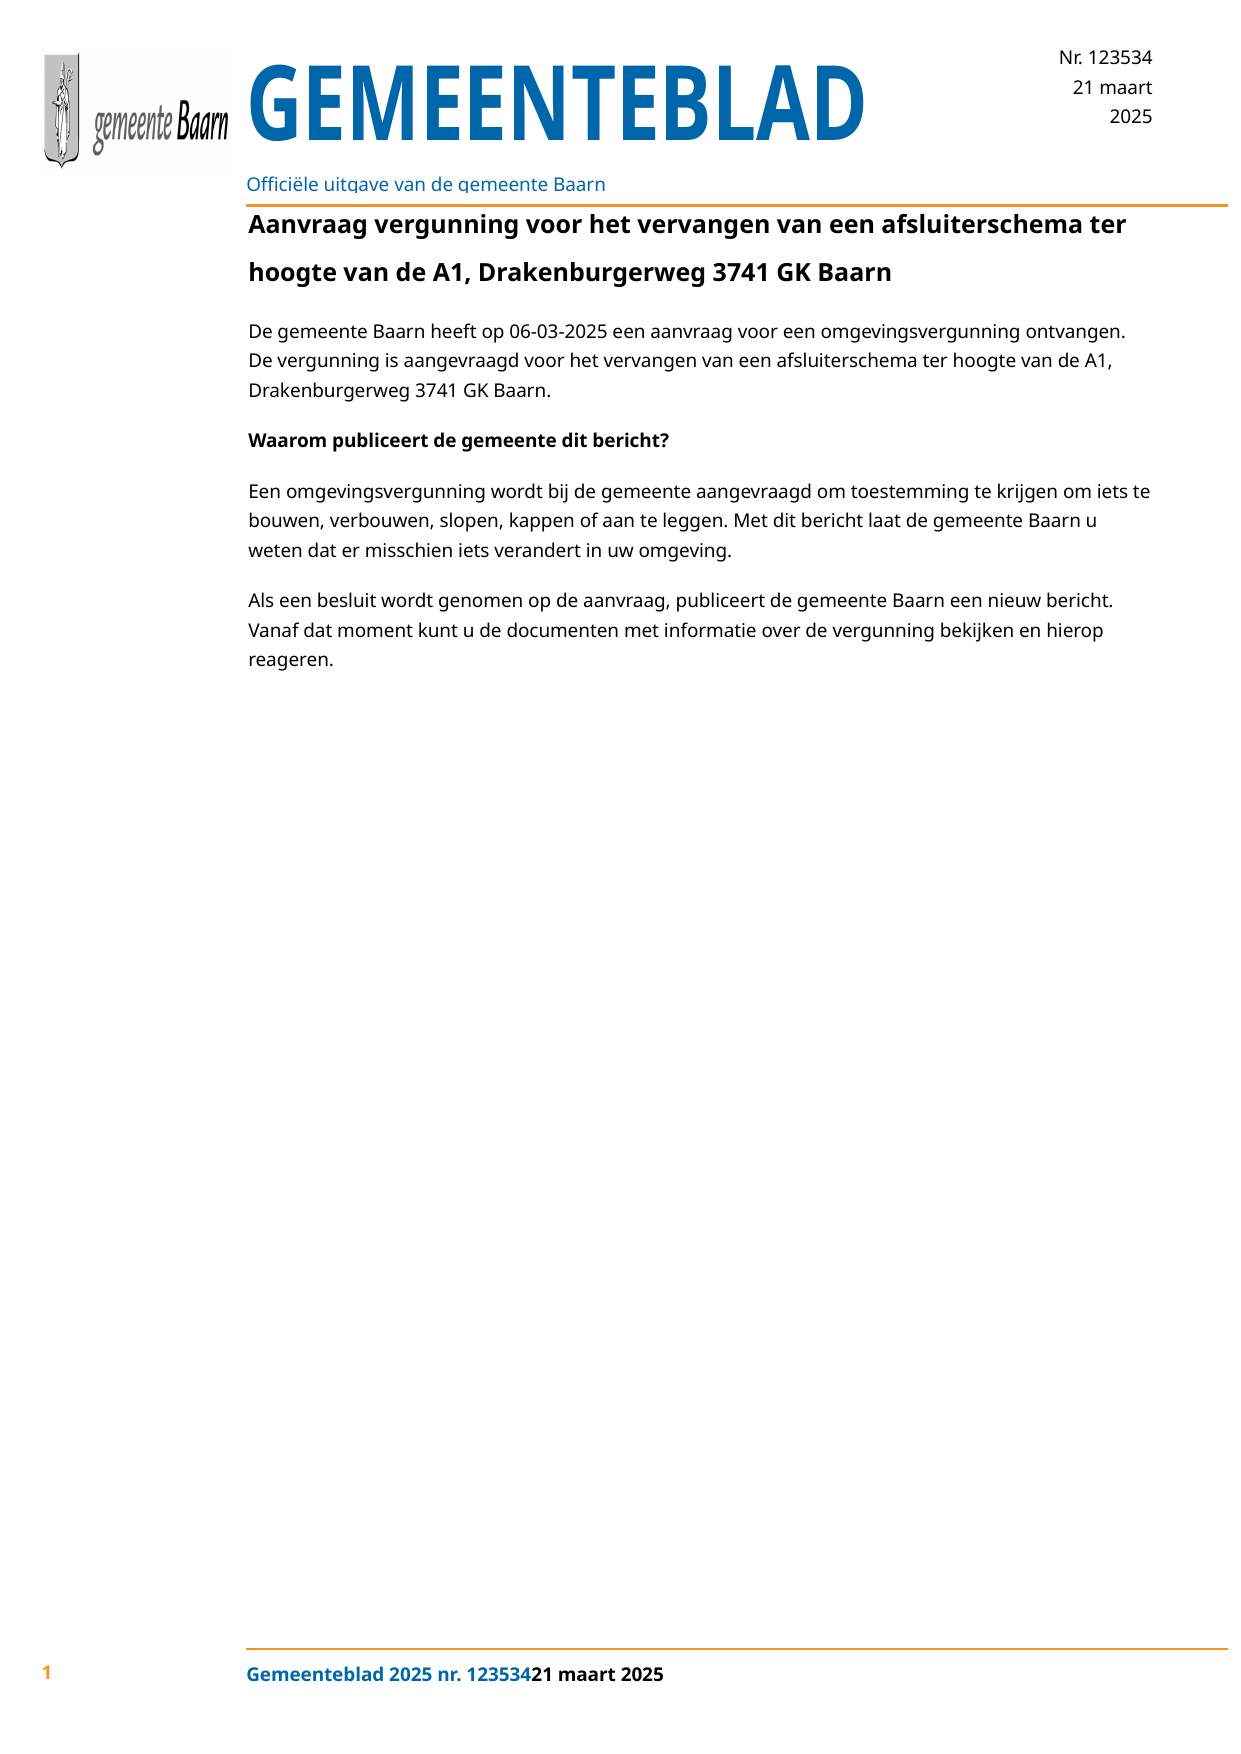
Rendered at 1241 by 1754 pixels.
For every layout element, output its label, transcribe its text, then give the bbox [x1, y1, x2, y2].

picture [41, 47, 231, 172]
text Aanvraag vergunning voor het vervangen van een afsluiterschema ter hoogte van de A1, Drakenburgerweg 3741 GK Baarn [248, 207, 1152, 288]
text Als een besluit wordt genomen op de aanvraag, publiceert de gemeente Baarn een nieuw bericht. Vanaf dat moment kunt u de documenten met informatie over de vergunning bekijken en hierop reageren. [248, 587, 1152, 672]
text Waarom publiceert de gemeente dit bericht? [248, 427, 1152, 453]
text De gemeente Baarn heeft op 06-03-2025 een aanvraag voor een omgevingsvergunning ontvangen. De vergunning is aangevraagd voor het vervangen van een afsluiterschema ter hoogte van de A1, Drakenburgerweg 3741 GK Baarn. [248, 318, 1152, 403]
text Een omgevingsvergunning wordt bij de gemeente aangevraagd om toestemming te krijgen om iets te bouwen, verbouwen, slopen, kappen of aan te leggen. Met dit bericht laat de gemeente Baarn u weten dat er misschien iets verandert in uw omgeving. [248, 478, 1152, 563]
